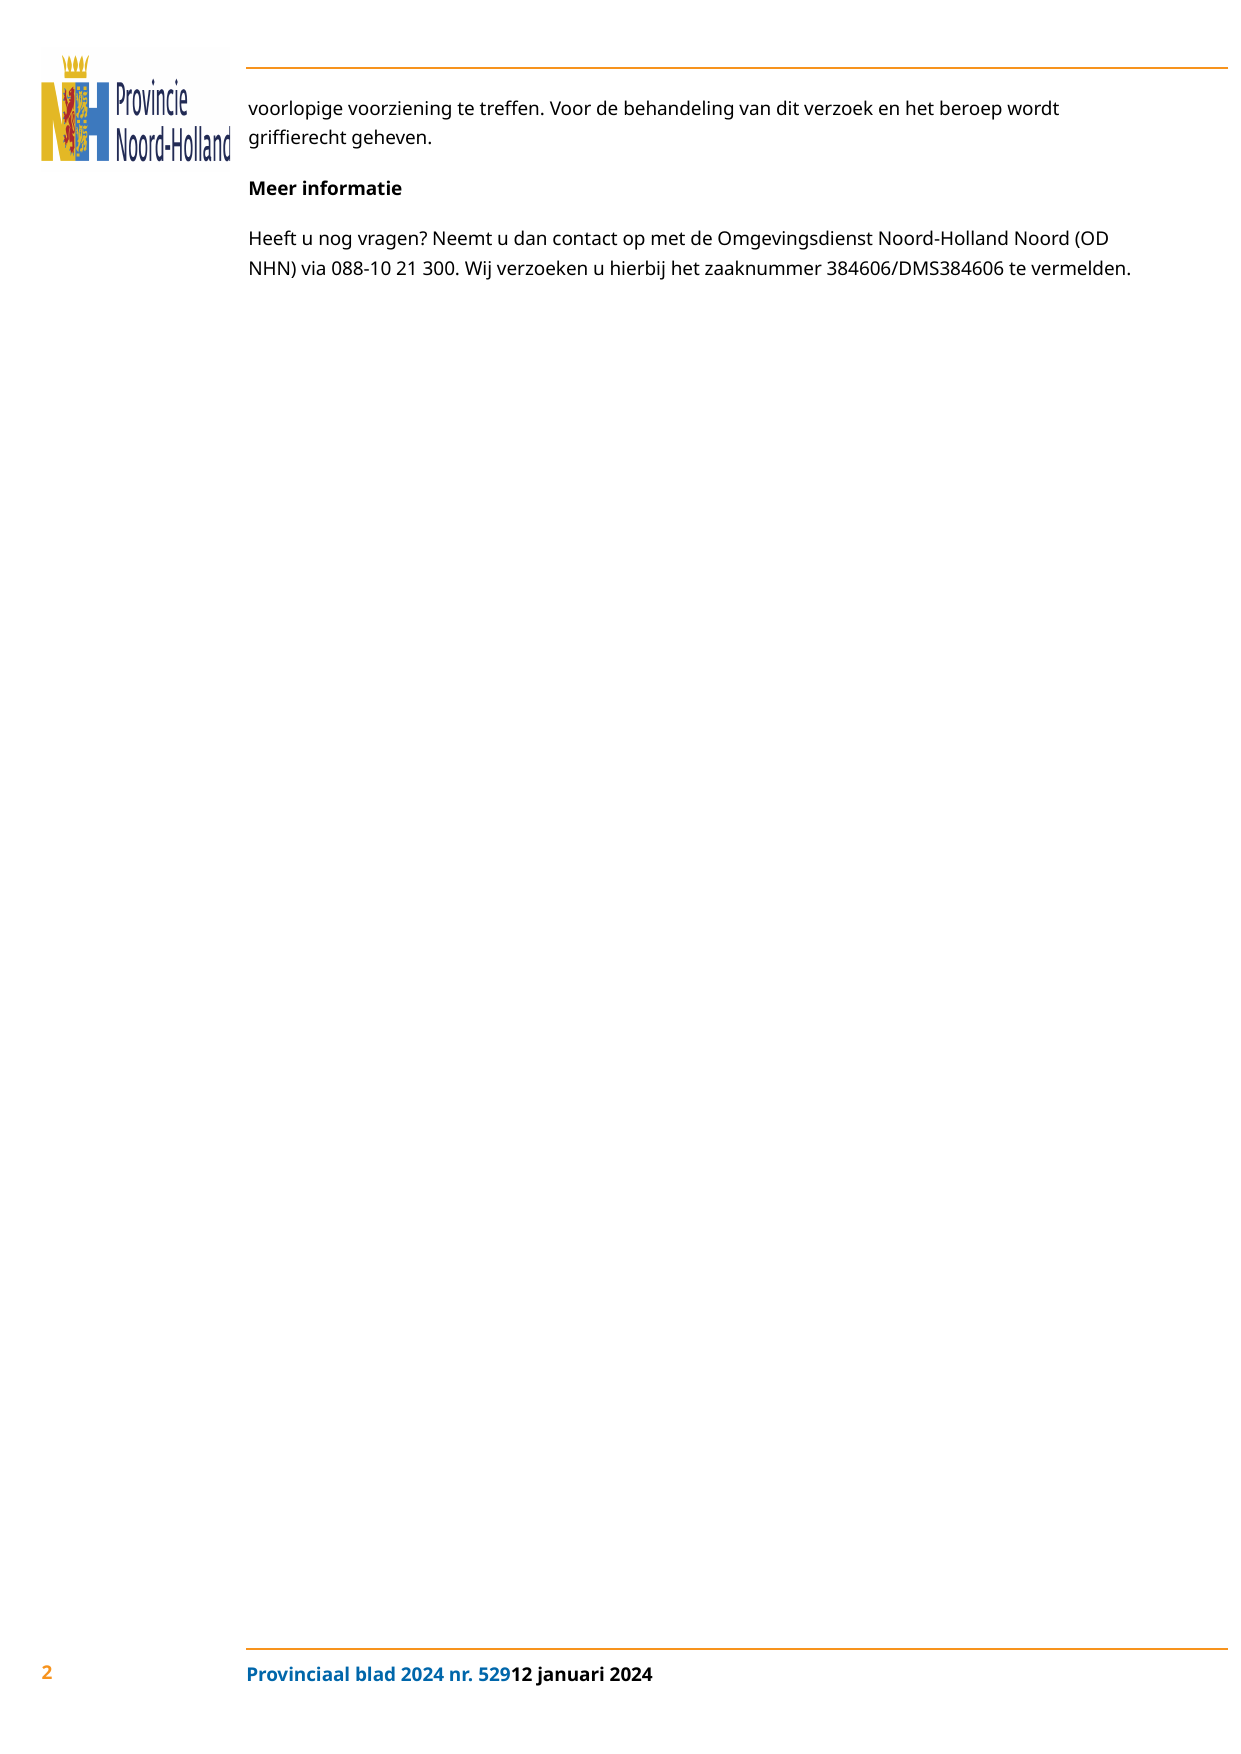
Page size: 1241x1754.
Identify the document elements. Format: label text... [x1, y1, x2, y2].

text voorlopige voorziening te treffen. Voor de behandeling van dit verzoek en het beroep wordt griffierecht geheven. [248, 95, 1152, 150]
text Heeft u nog vragen? Neemt u dan contact op met de Omgevingsdienst Noord-Holland Noord (OD NHN) via 088-10 21 300. Wij verzoeken u hierbij het zaaknummer 384606/DMS384606 te vermelden. [248, 225, 1152, 281]
text Meer informatie [248, 175, 1152, 201]
picture [41, 47, 231, 172]
